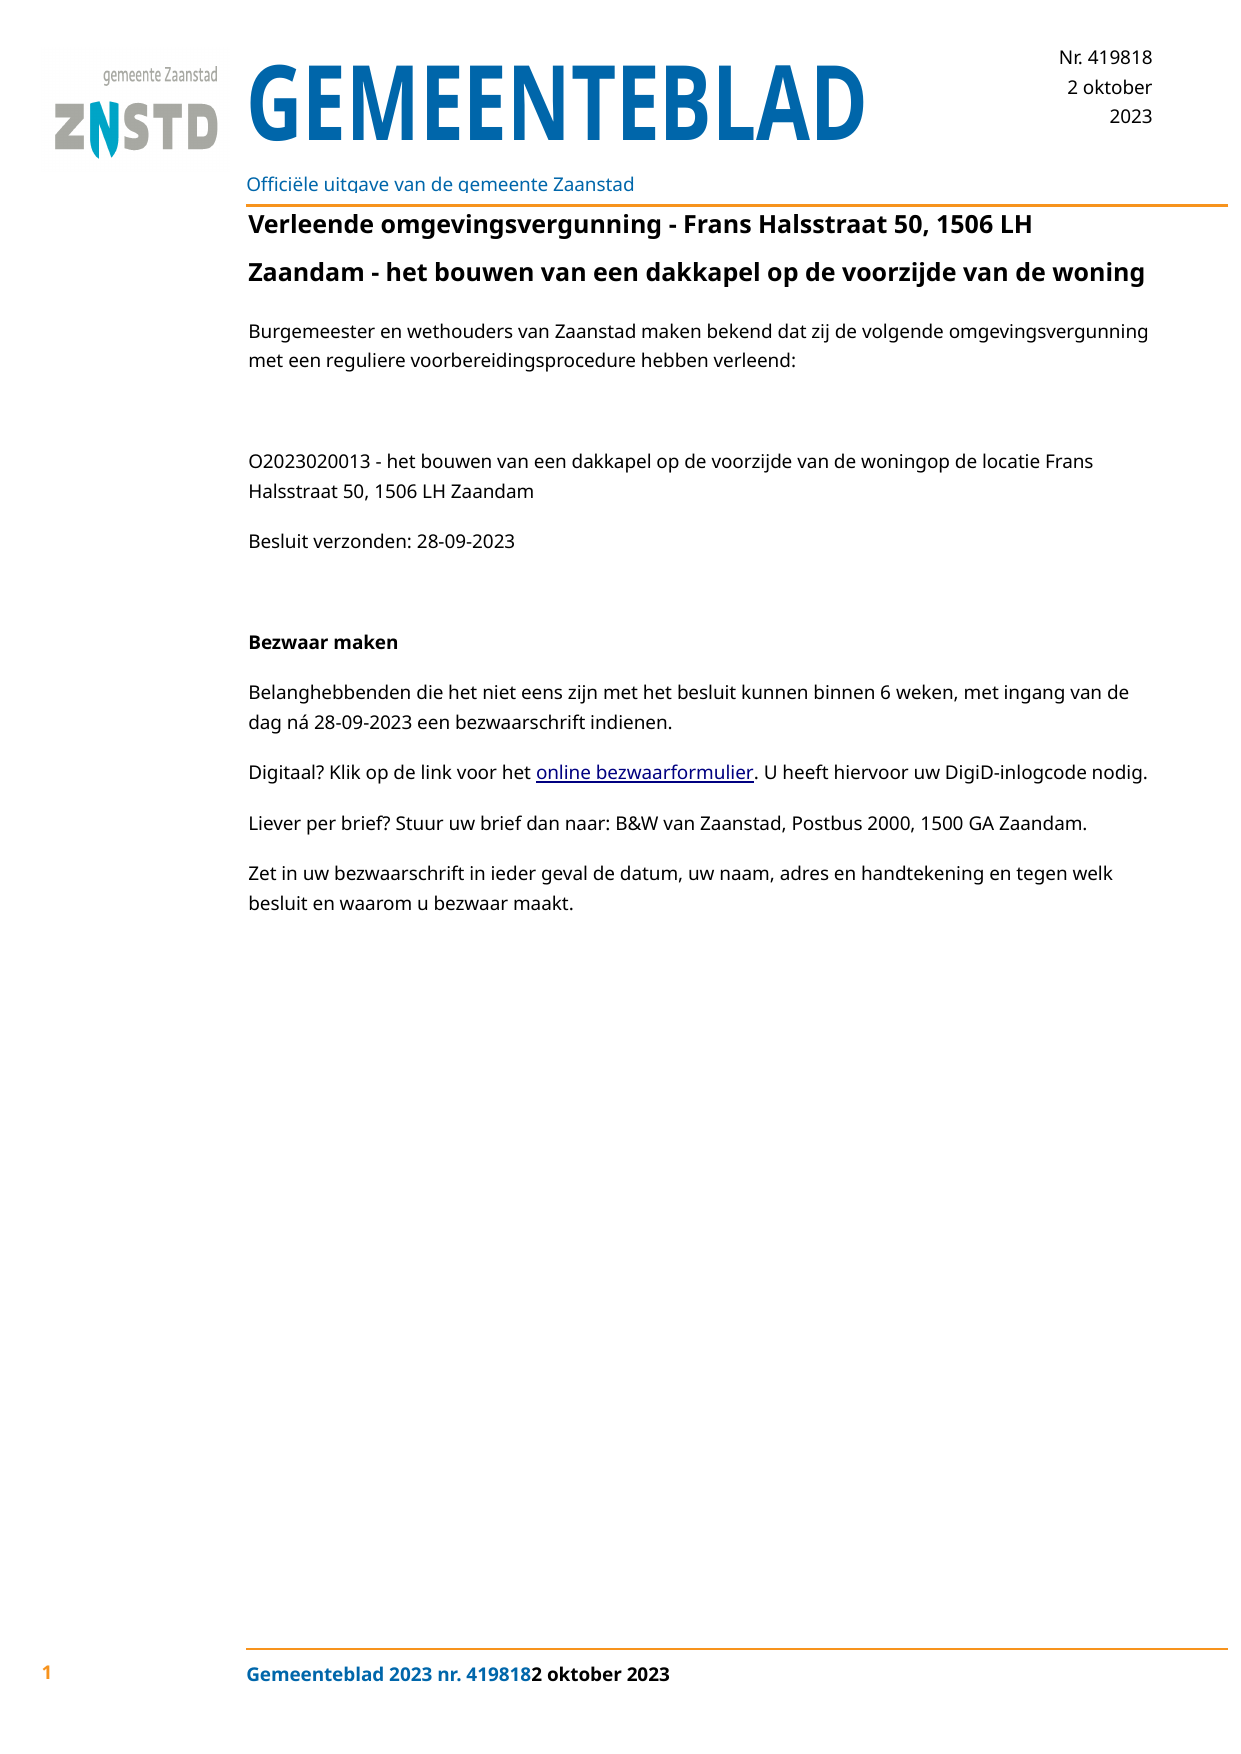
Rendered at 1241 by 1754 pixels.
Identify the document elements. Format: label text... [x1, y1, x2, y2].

text Burgemeester en wethouders van Zaanstad maken bekend dat zij de volgende omgevingsvergunning met een reguliere voorbereidingsprocedure hebben verleend: [248, 318, 1152, 373]
text O2023020013 - het bouwen van een dakkapel op de voorzijde van de woningop de locatie Frans Halsstraat 50, 1506 LH Zaandam [248, 448, 1152, 504]
text Zet in uw bezwaarschrift in ieder geval de datum, uw naam, adres en handtekening en tegen welk besluit en waarom u bezwaar maakt. [248, 860, 1152, 916]
text Liever per brief? Stuur uw brief dan naar: B&W van Zaanstad, Postbus 2000, 1500 GA Zaandam. [248, 810, 1152, 836]
picture [41, 47, 231, 172]
text Bezwaar maken [248, 629, 1152, 655]
text Besluit verzonden: 28-09-2023 [248, 528, 1152, 554]
text Digitaal? Klik op de link voor het online bezwaarformulier. U heeft hiervoor uw DigiD-inlogcode nodig. [248, 759, 1152, 785]
text Belanghebbenden die het niet eens zijn met het besluit kunnen binnen 6 weken, met ingang van de dag ná 28-09-2023 een bezwaarschrift indienen. [248, 679, 1152, 735]
text Verleende omgevingsvergunning - Frans Halsstraat 50, 1506 LH Zaandam - het bouwen van een dakkapel op de voorzijde van de woning [248, 207, 1152, 288]
